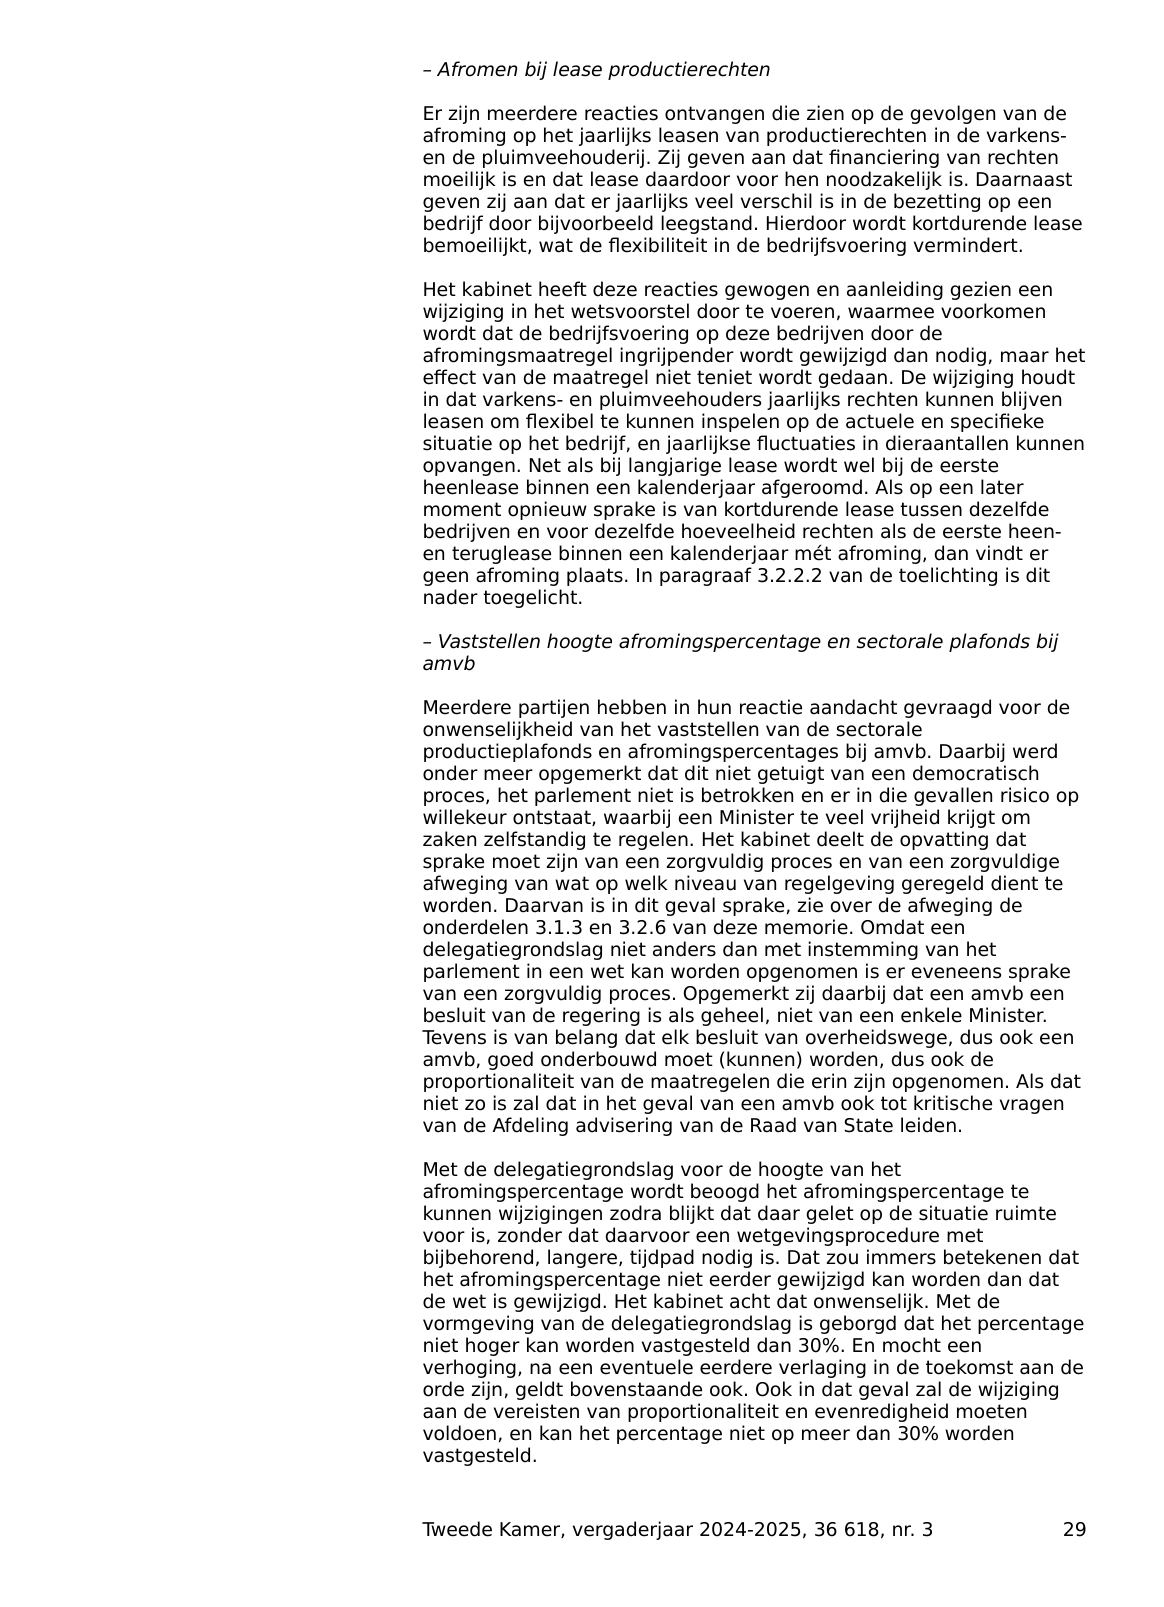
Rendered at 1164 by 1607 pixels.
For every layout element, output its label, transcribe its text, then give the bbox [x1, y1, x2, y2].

text Er zijn meerdere reacties ontvangen die zien op de gevolgen van de afroming op het jaarlijks leasen van productierechten in de varkens- en de pluimveehouderij. Zij geven aan dat financiering van rechten moeilijk is en dat lease daardoor voor hen noodzakelijk is. Daarnaast geven zij aan dat er jaarlijks veel verschil is in de bezetting op een bedrijf door bijvoorbeeld leegstand. Hierdoor wordt kortdurende lease bemoeilijkt, wat de flexibiliteit in de bedrijfsvoering vermindert. [422, 103, 1087, 257]
text Met de delegatiegrondslag voor de hoogte van het afromingspercentage wordt beoogd het afromingspercentage te kunnen wijzigingen zodra blijkt dat daar gelet op de situatie ruimte voor is, zonder dat daarvoor een wetgevingsprocedure met bijbehorend, langere, tijdpad nodig is. Dat zou immers betekenen dat het afromingspercentage niet eerder gewijzigd kan worden dan dat de wet is gewijzigd. Het kabinet acht dat onwenselijk. Met de vormgeving van de delegatiegrondslag is geborgd dat het percentage niet hoger kan worden vastgesteld dan 30%. En mocht een verhoging, na een eventuele eerdere verlaging in de toekomst aan de orde zijn, geldt bovenstaande ook. Ook in dat geval zal de wijziging aan de vereisten van proportionaliteit en evenredigheid moeten voldoen, en kan het percentage niet op meer dan 30% worden vastgesteld. [422, 1159, 1087, 1467]
subtitle – Afromen bij lease productierechten [422, 59, 1087, 81]
text Meerdere partijen hebben in hun reactie aandacht gevraagd voor de onwenselijkheid van het vaststellen van de sectorale productieplafonds en afromingspercentages bij amvb. Daarbij werd onder meer opgemerkt dat dit niet getuigt van een democratisch proces, het parlement niet is betrokken en er in die gevallen risico op willekeur ontstaat, waarbij een Minister te veel vrijheid krijgt om zaken zelfstandig te regelen. Het kabinet deelt de opvatting dat sprake moet zijn van een zorgvuldig proces en van een zorgvuldige afweging van wat op welk niveau van regelgeving geregeld dient te worden. Daarvan is in dit geval sprake, zie over de afweging de onderdelen 3.1.3 en 3.2.6 van deze memorie. Omdat een delegatiegrondslag niet anders dan met instemming van het parlement in een wet kan worden opgenomen is er eveneens sprake van een zorgvuldig proces. Opgemerkt zij daarbij dat een amvb een besluit van de regering is als geheel, niet van een enkele Minister. Tevens is van belang dat elk besluit van overheidswege, dus ook een amvb, goed onderbouwd moet (kunnen) worden, dus ook de proportionaliteit van de maatregelen die erin zijn opgenomen. Als dat niet zo is zal dat in het geval van een amvb ook tot kritische vragen van de Afdeling advisering van de Raad van State leiden. [422, 697, 1087, 1137]
text Het kabinet heeft deze reacties gewogen en aanleiding gezien een wijziging in het wetsvoorstel door te voeren, waarmee voorkomen wordt dat de bedrijfsvoering op deze bedrijven door de afromingsmaatregel ingrijpender wordt gewijzigd dan nodig, maar het effect van de maatregel niet teniet wordt gedaan. De wijziging houdt in dat varkens- en pluimveehouders jaarlijks rechten kunnen blijven leasen om flexibel te kunnen inspelen op de actuele en specifieke situatie op het bedrijf, en jaarlijkse fluctuaties in dieraantallen kunnen opvangen. Net als bij langjarige lease wordt wel bij de eerste heenlease binnen een kalenderjaar afgeroomd. Als op een later moment opnieuw sprake is van kortdurende lease tussen dezelfde bedrijven en voor dezelfde hoeveelheid rechten als de eerste heen- en teruglease binnen een kalenderjaar mét afroming, dan vindt er geen afroming plaats. In paragraaf 3.2.2.2 van de toelichting is dit nader toegelicht. [422, 279, 1087, 609]
subtitle – Vaststellen hoogte afromingspercentage en sectorale plafonds bij amvb [422, 631, 1087, 675]
